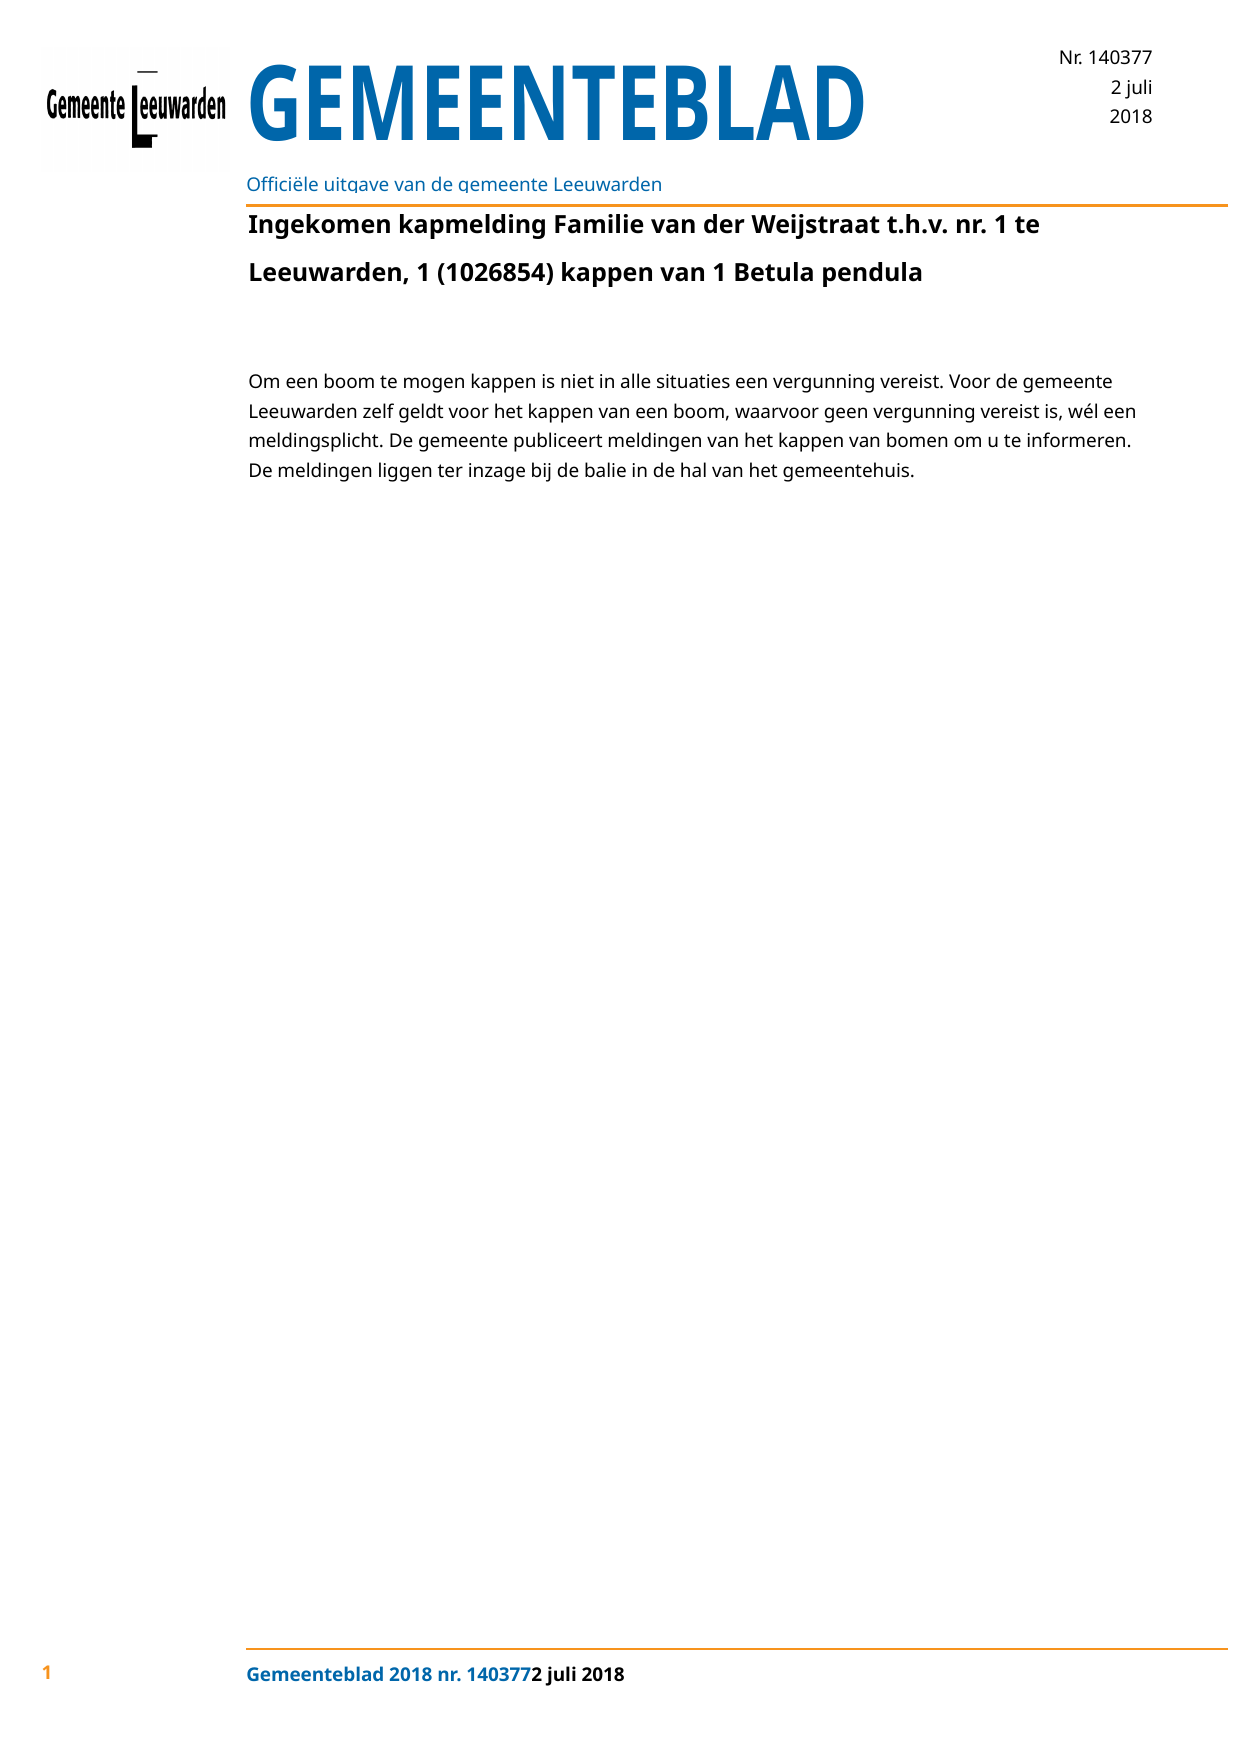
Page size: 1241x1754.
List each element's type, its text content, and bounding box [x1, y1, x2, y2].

text Ingekomen kapmelding Familie van der Weijstraat t.h.v. nr. 1 te Leeuwarden, 1 (1026854) kappen van 1 Betula pendula [248, 207, 1152, 288]
text Om een boom te mogen kappen is niet in alle situaties een vergunning vereist. Voor de gemeente Leeuwarden zelf geldt voor het kappen van een boom, waarvoor geen vergunning vereist is, wél een meldingsplicht. De gemeente publiceert meldingen van het kappen van bomen om u te informeren. De meldingen liggen ter inzage bij de balie in de hal van het gemeentehuis. [248, 368, 1152, 483]
picture [41, 47, 231, 172]
